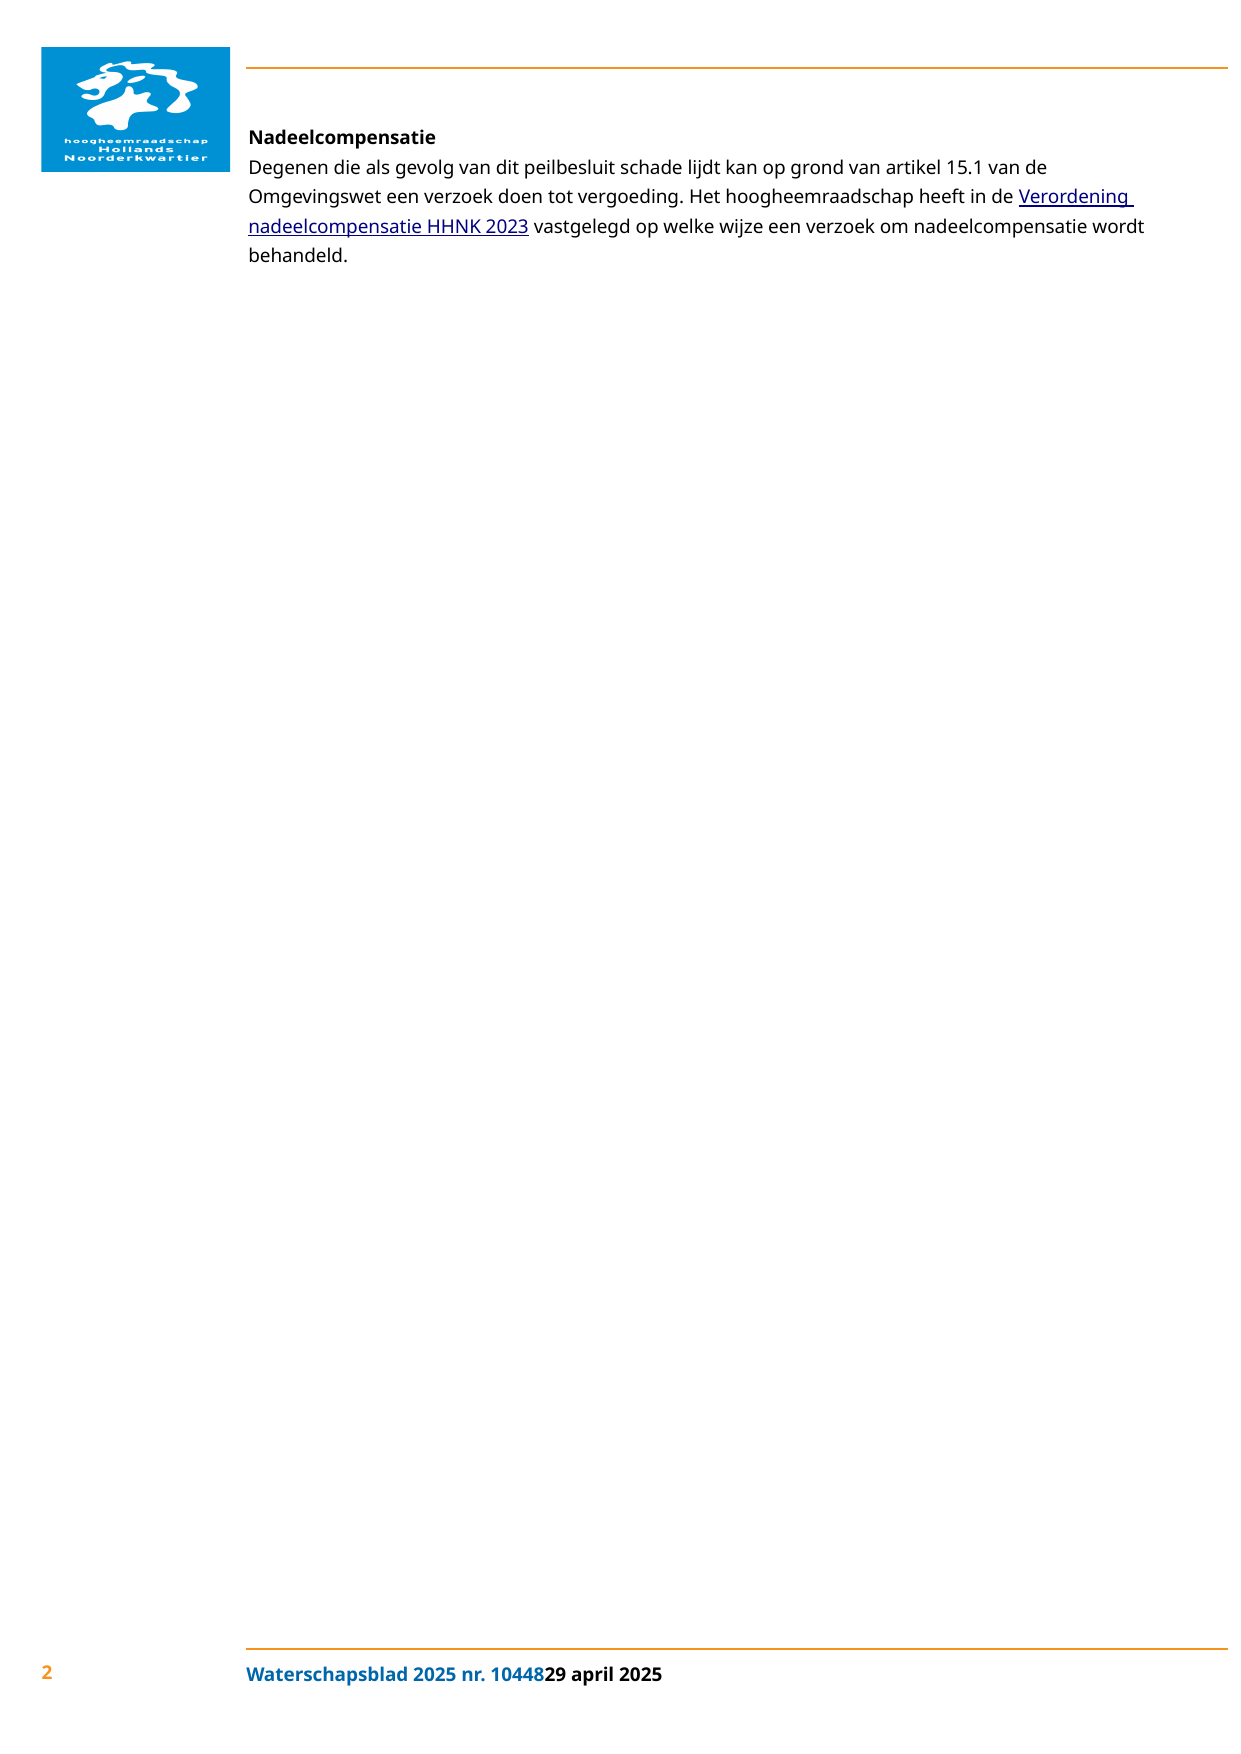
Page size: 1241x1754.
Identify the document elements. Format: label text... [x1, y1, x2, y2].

picture [118, 62, 197, 112]
picture [129, 76, 144, 82]
picture [88, 87, 157, 130]
picture [78, 64, 122, 99]
text Nadeelcompensatie [248, 124, 1152, 150]
text Degenen die als gevolg van dit peilbesluit schade lijdt kan op grond van artikel 15.1 van de Omgevingswet een verzoek doen tot vergoeding. Het hoogheemraadschap heeft in de Verordening nadeelcompensatie HHNK 2023 vastgelegd op welke wijze een verzoek om nadeelcompensatie wordt behandeld. [248, 154, 1152, 268]
